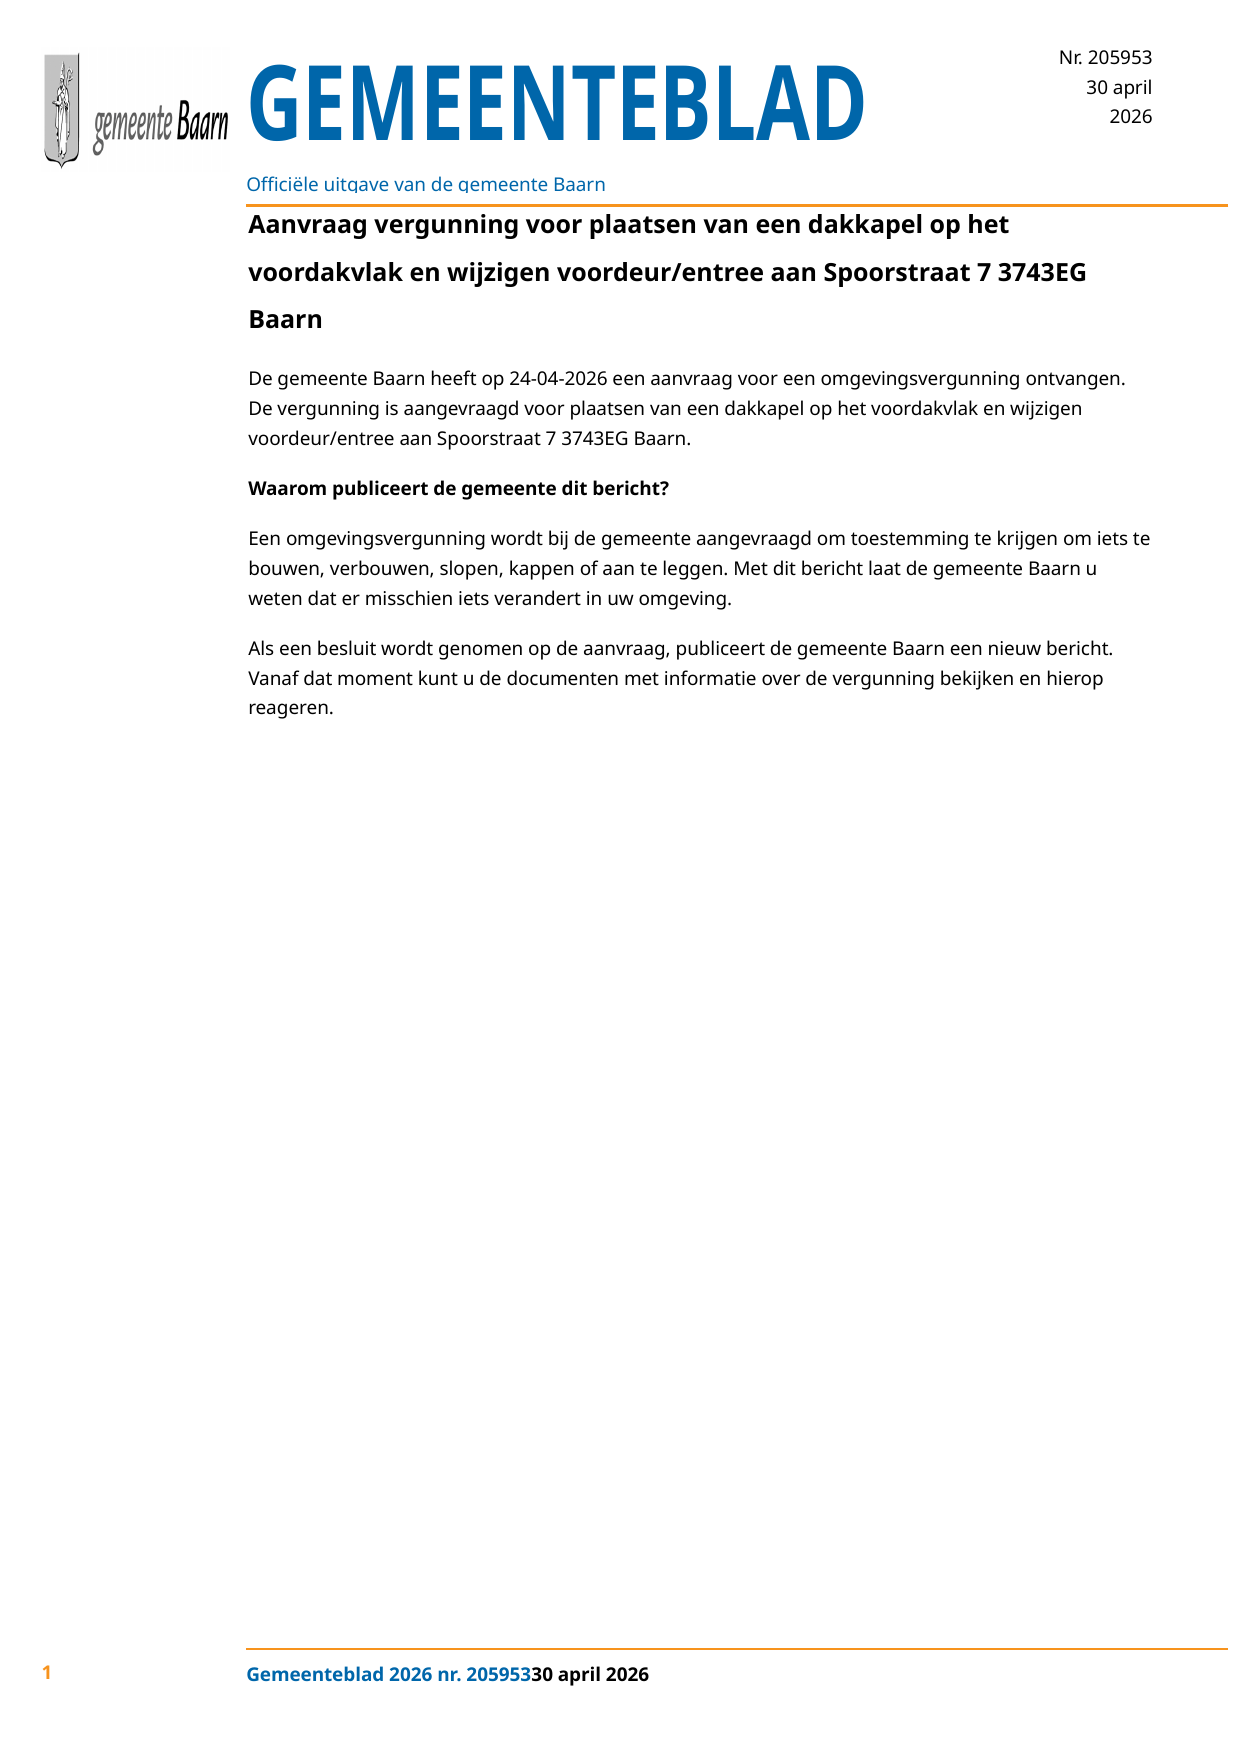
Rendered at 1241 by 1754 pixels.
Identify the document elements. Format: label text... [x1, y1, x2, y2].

text Waarom publiceert de gemeente dit bericht? [248, 475, 1152, 501]
text Als een besluit wordt genomen op de aanvraag, publiceert de gemeente Baarn een nieuw bericht. Vanaf dat moment kunt u de documenten met informatie over de vergunning bekijken en hierop reageren. [248, 635, 1152, 720]
text De gemeente Baarn heeft op 24-04-2026 een aanvraag voor een omgevingsvergunning ontvangen. De vergunning is aangevraagd voor plaatsen van een dakkapel op het voordakvlak en wijzigen voordeur/entree aan Spoorstraat 7 3743EG Baarn. [248, 366, 1152, 450]
picture [41, 47, 231, 172]
text Een omgevingsvergunning wordt bij de gemeente aangevraagd om toestemming te krijgen om iets te bouwen, verbouwen, slopen, kappen of aan te leggen. Met dit bericht laat de gemeente Baarn u weten dat er misschien iets verandert in uw omgeving. [248, 526, 1152, 610]
text Aanvraag vergunning voor plaatsen van een dakkapel op het voordakvlak en wijzigen voordeur/entree aan Spoorstraat 7 3743EG Baarn [248, 207, 1152, 336]
